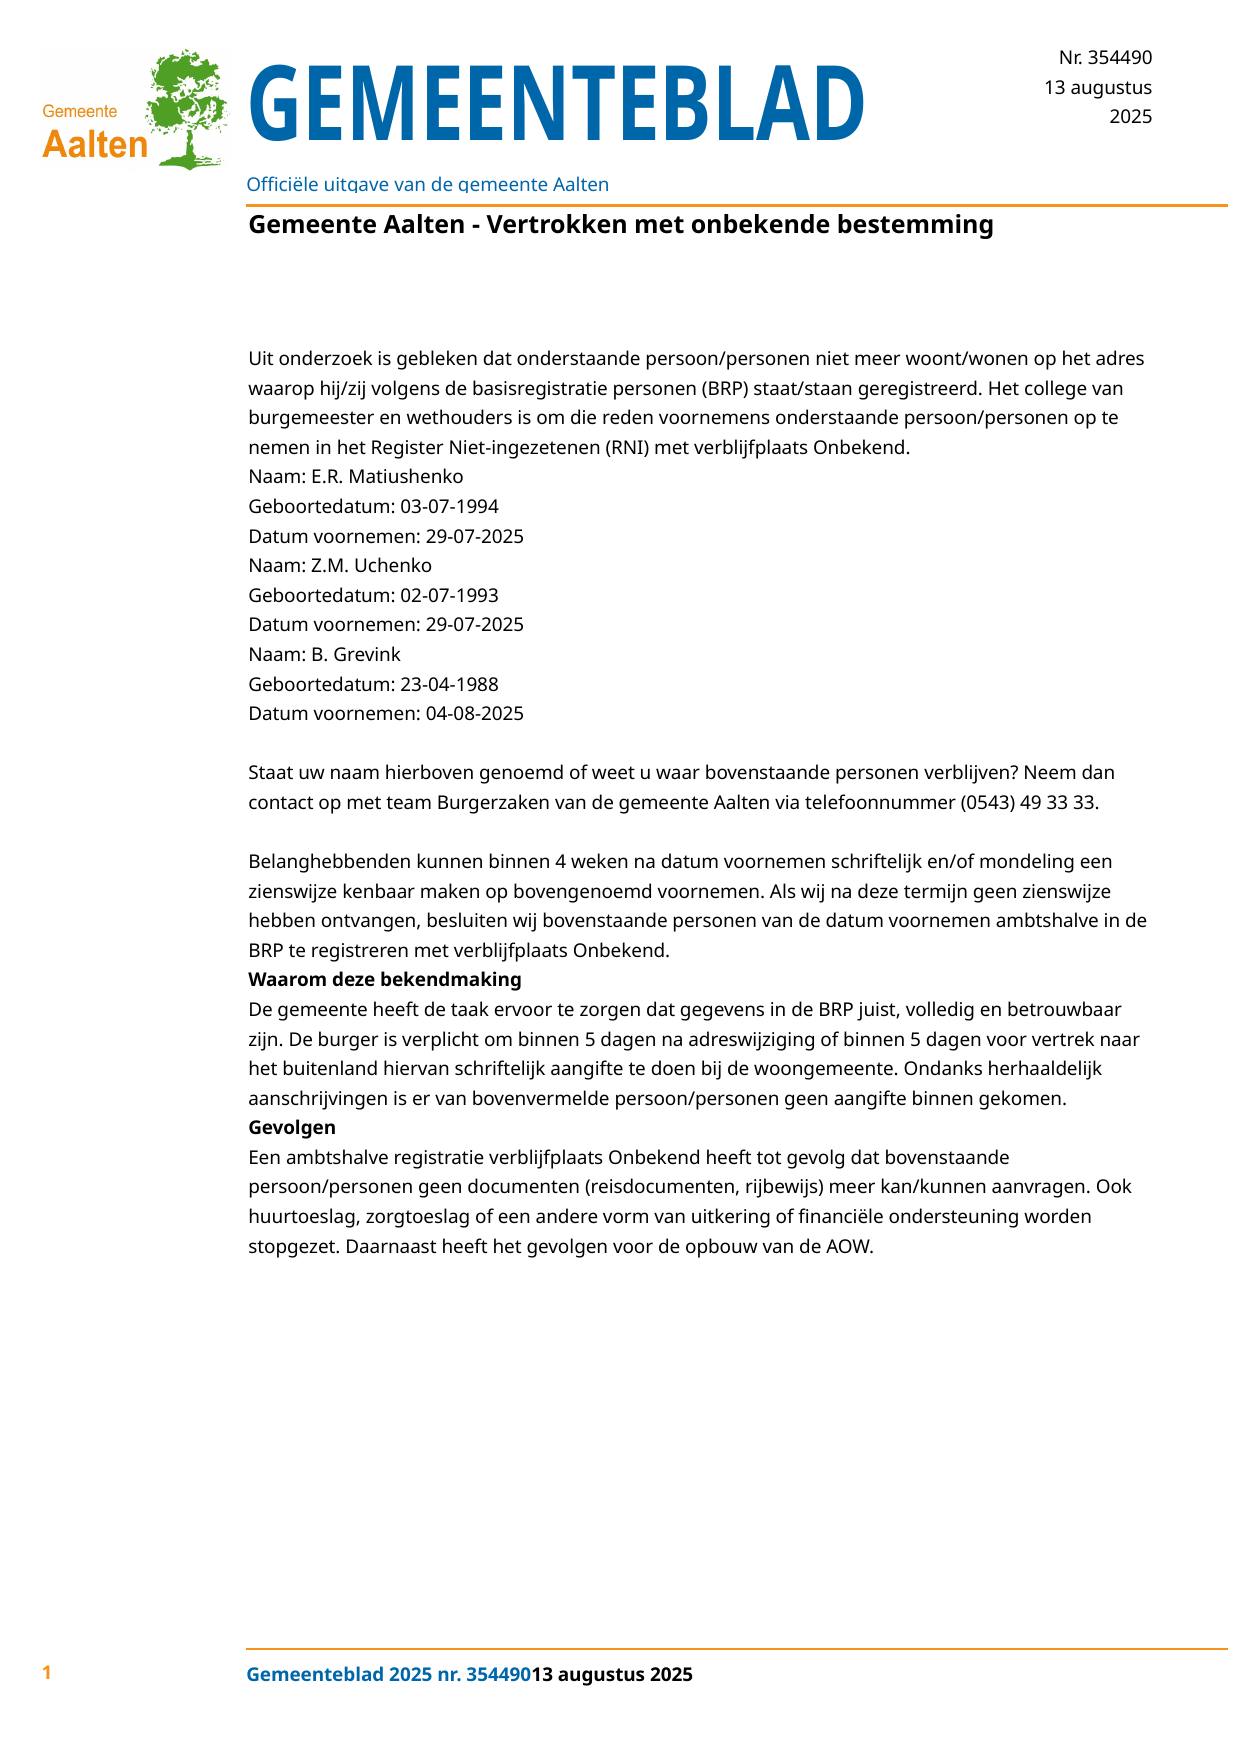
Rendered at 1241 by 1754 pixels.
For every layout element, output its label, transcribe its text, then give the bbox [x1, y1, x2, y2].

text Uit onderzoek is gebleken dat onderstaande persoon/personen niet meer woont/wonen op het adres waarop hij/zij volgens de basisregistratie personen (BRP) staat/staan geregistreerd. Het college van burgemeester en wethouders is om die reden voornemens onderstaande persoon/personen op te nemen in het Register Niet-ingezetenen (RNI) met verblijfplaats Onbekend. [248, 345, 1152, 460]
text Geboortedatum: 03-07-1994 [248, 493, 1152, 519]
text De gemeente heeft de taak ervoor te zorgen dat gegevens in de BRP juist, volledig en betrouwbaar zijn. De burger is verplicht om binnen 5 dagen na adreswijziging of binnen 5 dagen voor vertrek naar het buitenland hiervan schriftelijk aangifte te doen bij de woongemeente. Ondanks herhaaldelijk aanschrijvingen is er van bovenvermelde persoon/personen geen aangifte binnen gekomen. [248, 996, 1152, 1111]
text Belanghebbenden kunnen binnen 4 weken na datum voornemen schriftelijk en/of mondeling een zienswijze kenbaar maken op bovengenoemd voornemen. Als wij na deze termijn geen zienswijze hebben ontvangen, besluiten wij bovenstaande personen van de datum voornemen ambtshalve in de BRP te registreren met verblijfplaats Onbekend. [248, 848, 1152, 963]
text Datum voornemen: 29-07-2025 [248, 523, 1152, 548]
text Datum voornemen: 04-08-2025 [248, 700, 1152, 726]
text Naam: B. Grevink [248, 641, 1152, 667]
text Gemeente Aalten - Vertrokken met onbekende bestemming [248, 207, 1152, 241]
text Gevolgen [248, 1114, 1152, 1140]
text Naam: E.R. Matiushenko [248, 464, 1152, 489]
text Datum voornemen: 29-07-2025 [248, 612, 1152, 637]
text Staat uw naam hierboven genoemd of weet u waar bovenstaande personen verblijven? Neem dan contact op met team Burgerzaken van de gemeente Aalten via telefoonnummer (0543) 49 33 33. [248, 759, 1152, 815]
text Waarom deze bekendmaking [248, 967, 1152, 992]
text Geboortedatum: 02-07-1993 [248, 582, 1152, 608]
text Een ambtshalve registratie verblijfplaats Onbekend heeft tot gevolg dat bovenstaande persoon/personen geen documenten (reisdocumenten, rijbewijs) meer kan/kunnen aanvragen. Ook huurtoeslag, zorgtoeslag of een andere vorm van uitkering of financiële ondersteuning worden stopgezet. Daarnaast heeft het gevolgen voor de opbouw van de AOW. [248, 1144, 1152, 1258]
picture [41, 47, 231, 172]
text Naam: Z.M. Uchenko [248, 552, 1152, 578]
text Geboortedatum: 23-04-1988 [248, 671, 1152, 696]
